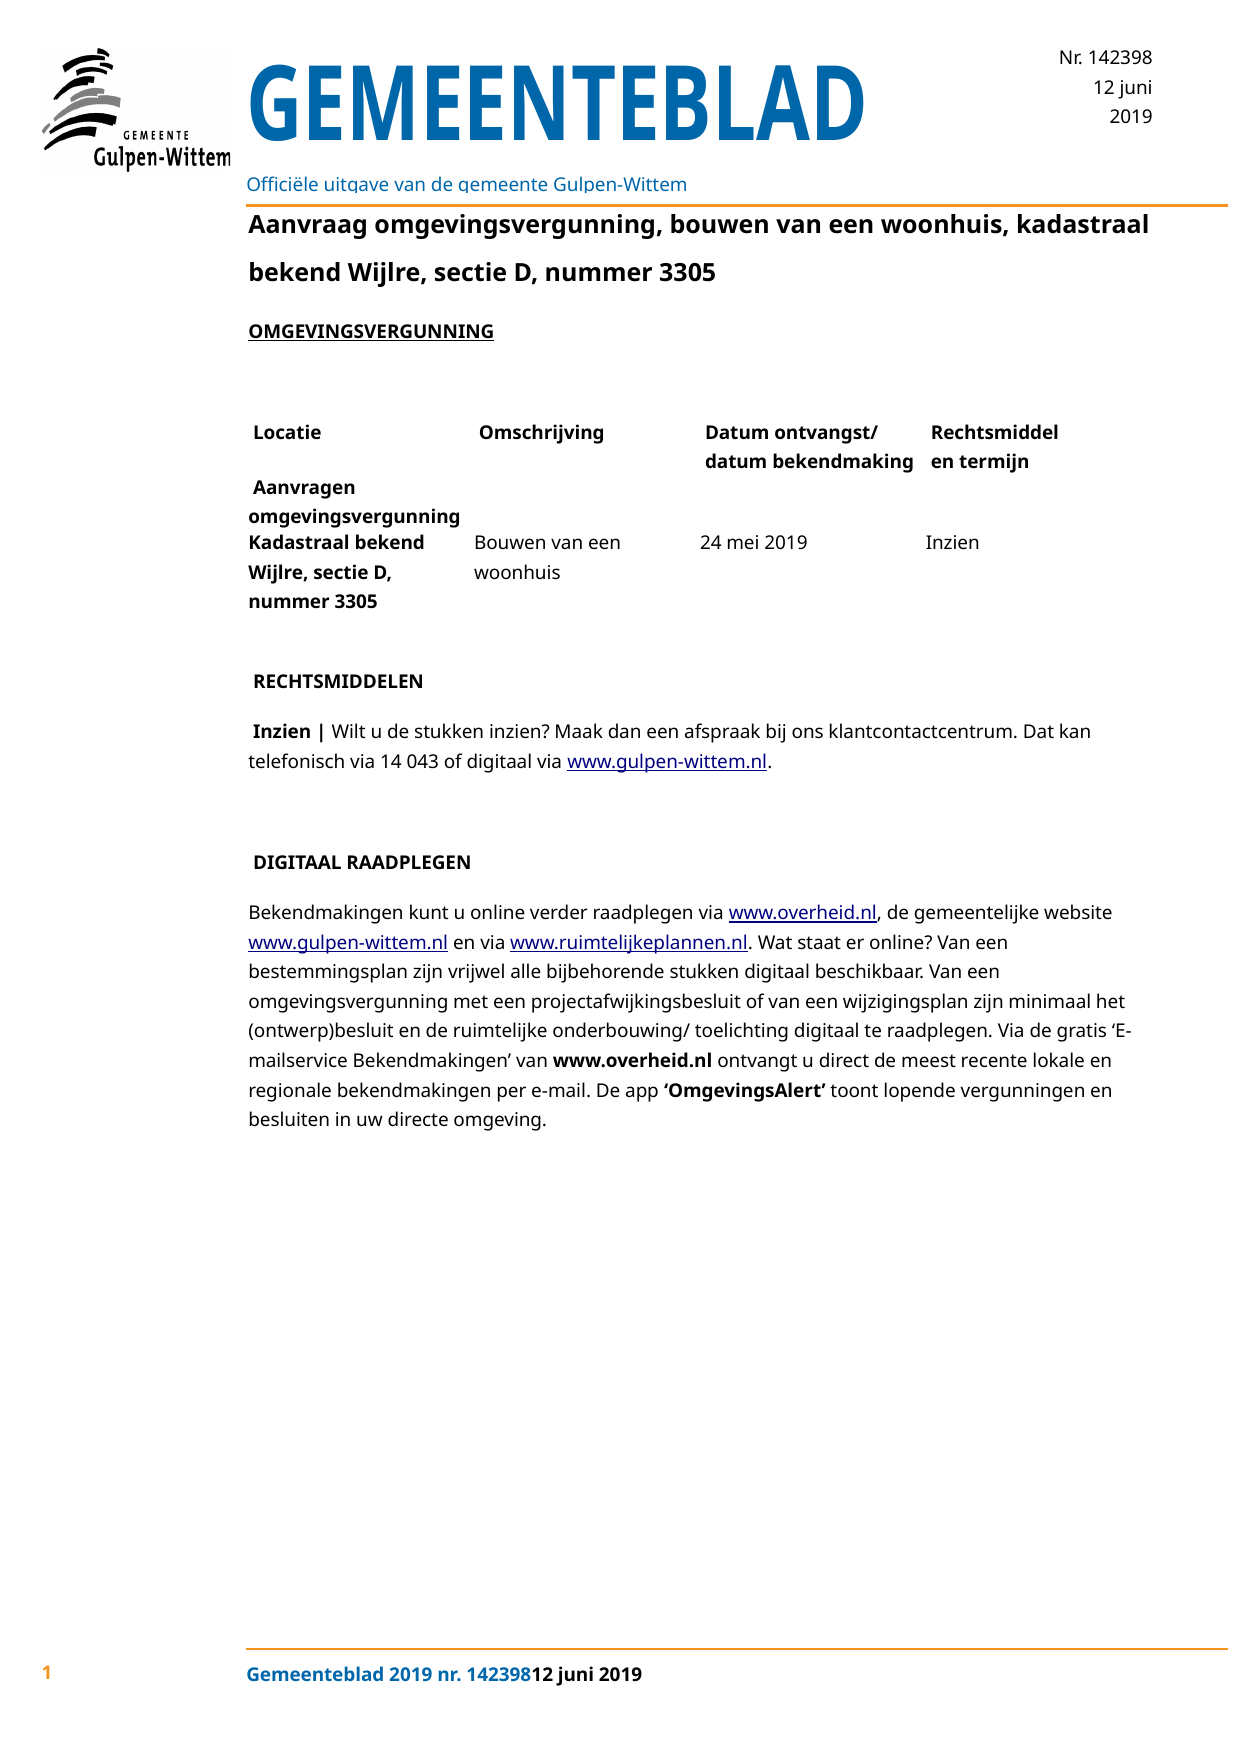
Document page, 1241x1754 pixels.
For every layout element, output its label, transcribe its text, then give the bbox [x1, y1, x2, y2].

table_cell Bouwen van een woonhuis [474, 530, 700, 614]
text RECHTSMIDDELEN [248, 668, 1152, 694]
text Aanvraag omgevingsvergunning, bouwen van een woonhuis, kadastraal bekend Wijlre, sectie D, nummer 3305 [248, 207, 1152, 288]
table_cell [474, 474, 700, 529]
table_cell Aanvragen omgevingsvergunning [248, 474, 474, 529]
table_header Locatie [248, 419, 474, 474]
table_header Rechtsmiddel en termijn [926, 419, 1152, 474]
text OMGEVINGSVERGUNNING [248, 318, 1152, 344]
text Bekendmakingen kunt u online verder raadplegen via www.overheid.nl, de gemeentelijke website www.gulpen-wittem.nl en via www.ruimtelijkeplannen.nl. Wat staat er online? Van een bestemmingsplan zijn vrijwel alle bijbehorende stukken digitaal beschikbaar. Van een omgevingsvergunning met een projectafwijkingsbesluit of van een wijzigingsplan zijn minimaal het (ontwerp)besluit en de ruimtelijke onderbouwing/ toelichting digitaal te raadplegen. Via de gratis ‘E-mailservice Bekendmakingen’ van www.overheid.nl ontvangt u direct de meest recente lokale en regionale bekendmakingen per e-mail. De app ‘OmgevingsAlert’ toont lopende vergunningen en besluiten in uw directe omgeving. [248, 899, 1152, 1132]
table_cell Inzien [926, 530, 1152, 614]
table_cell [926, 474, 1152, 529]
text DIGITAAL RAADPLEGEN [248, 849, 1152, 874]
table_header Datum ontvangst/ datum bekendmaking [700, 419, 926, 474]
table_cell 24 mei 2019 [700, 530, 926, 614]
picture [41, 47, 231, 172]
table_header Omschrijving [474, 419, 700, 474]
table_cell [700, 474, 926, 529]
text Inzien | Wilt u de stukken inzien? Maak dan een afspraak bij ons klantcontactcentrum. Dat kan telefonisch via 14 043 of digitaal via www.gulpen-wittem.nl. [248, 718, 1152, 774]
table_cell Kadastraal bekend Wijlre, sectie D, nummer 3305 [248, 530, 474, 614]
